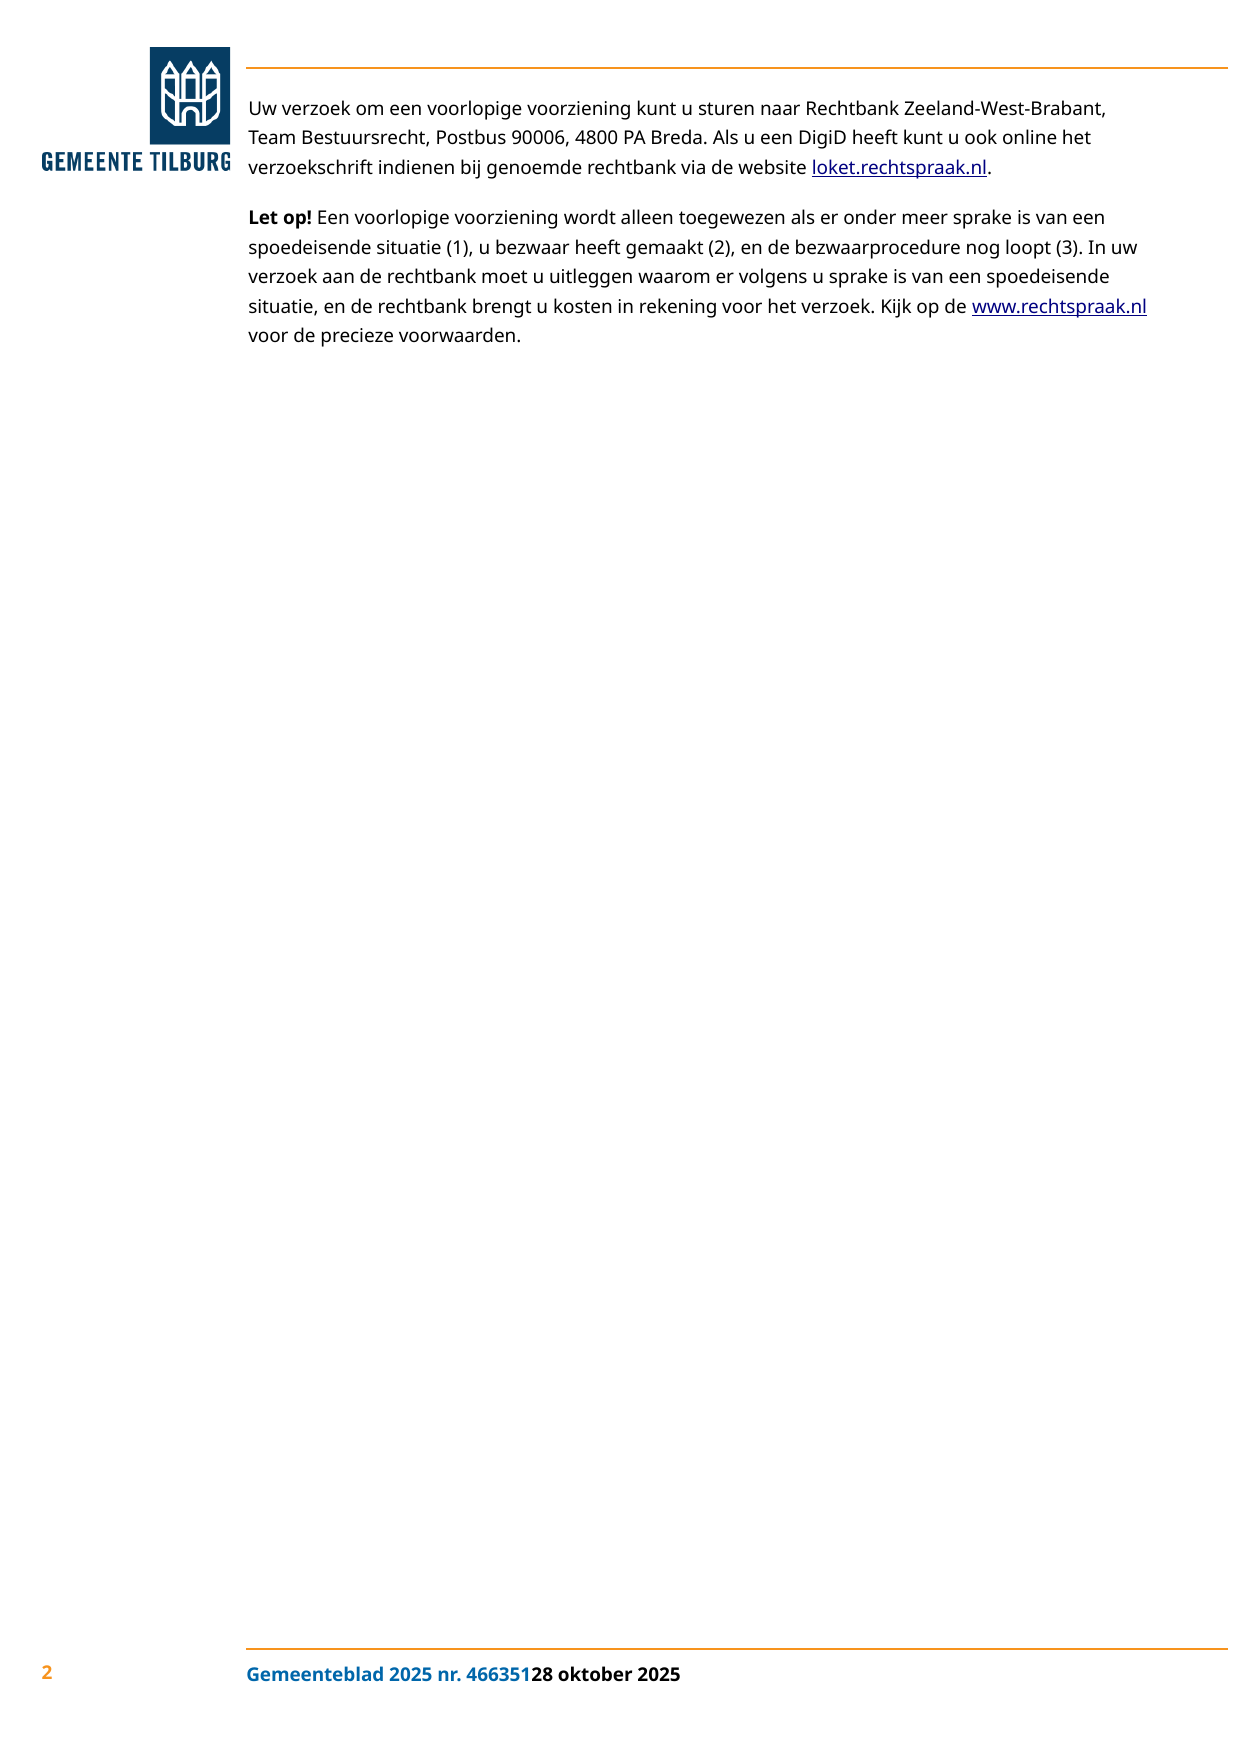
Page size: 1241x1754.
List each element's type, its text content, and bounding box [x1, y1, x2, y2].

text Uw verzoek om een voorlopige voorziening kunt u sturen naar Rechtbank Zeeland-West-Brabant, Team Bestuursrecht, Postbus 90006, 4800 PA Breda. Als u een DigiD heeft kunt u ook online het verzoekschrift indienen bij genoemde rechtbank via de website loket.rechtspraak.nl. [248, 95, 1152, 180]
picture [41, 47, 231, 172]
text Let op! Een voorlopige voorziening wordt alleen toegewezen als er onder meer sprake is van een spoedeisende situatie (1), u bezwaar heeft gemaakt (2), en de bezwaarprocedure nog loopt (3). In uw verzoek aan de rechtbank moet u uitleggen waarom er volgens u sprake is van een spoedeisende situatie, en de rechtbank brengt u kosten in rekening voor het verzoek. Kijk op de www.rechtspraak.nl voor de precieze voorwaarden. [248, 204, 1152, 348]
